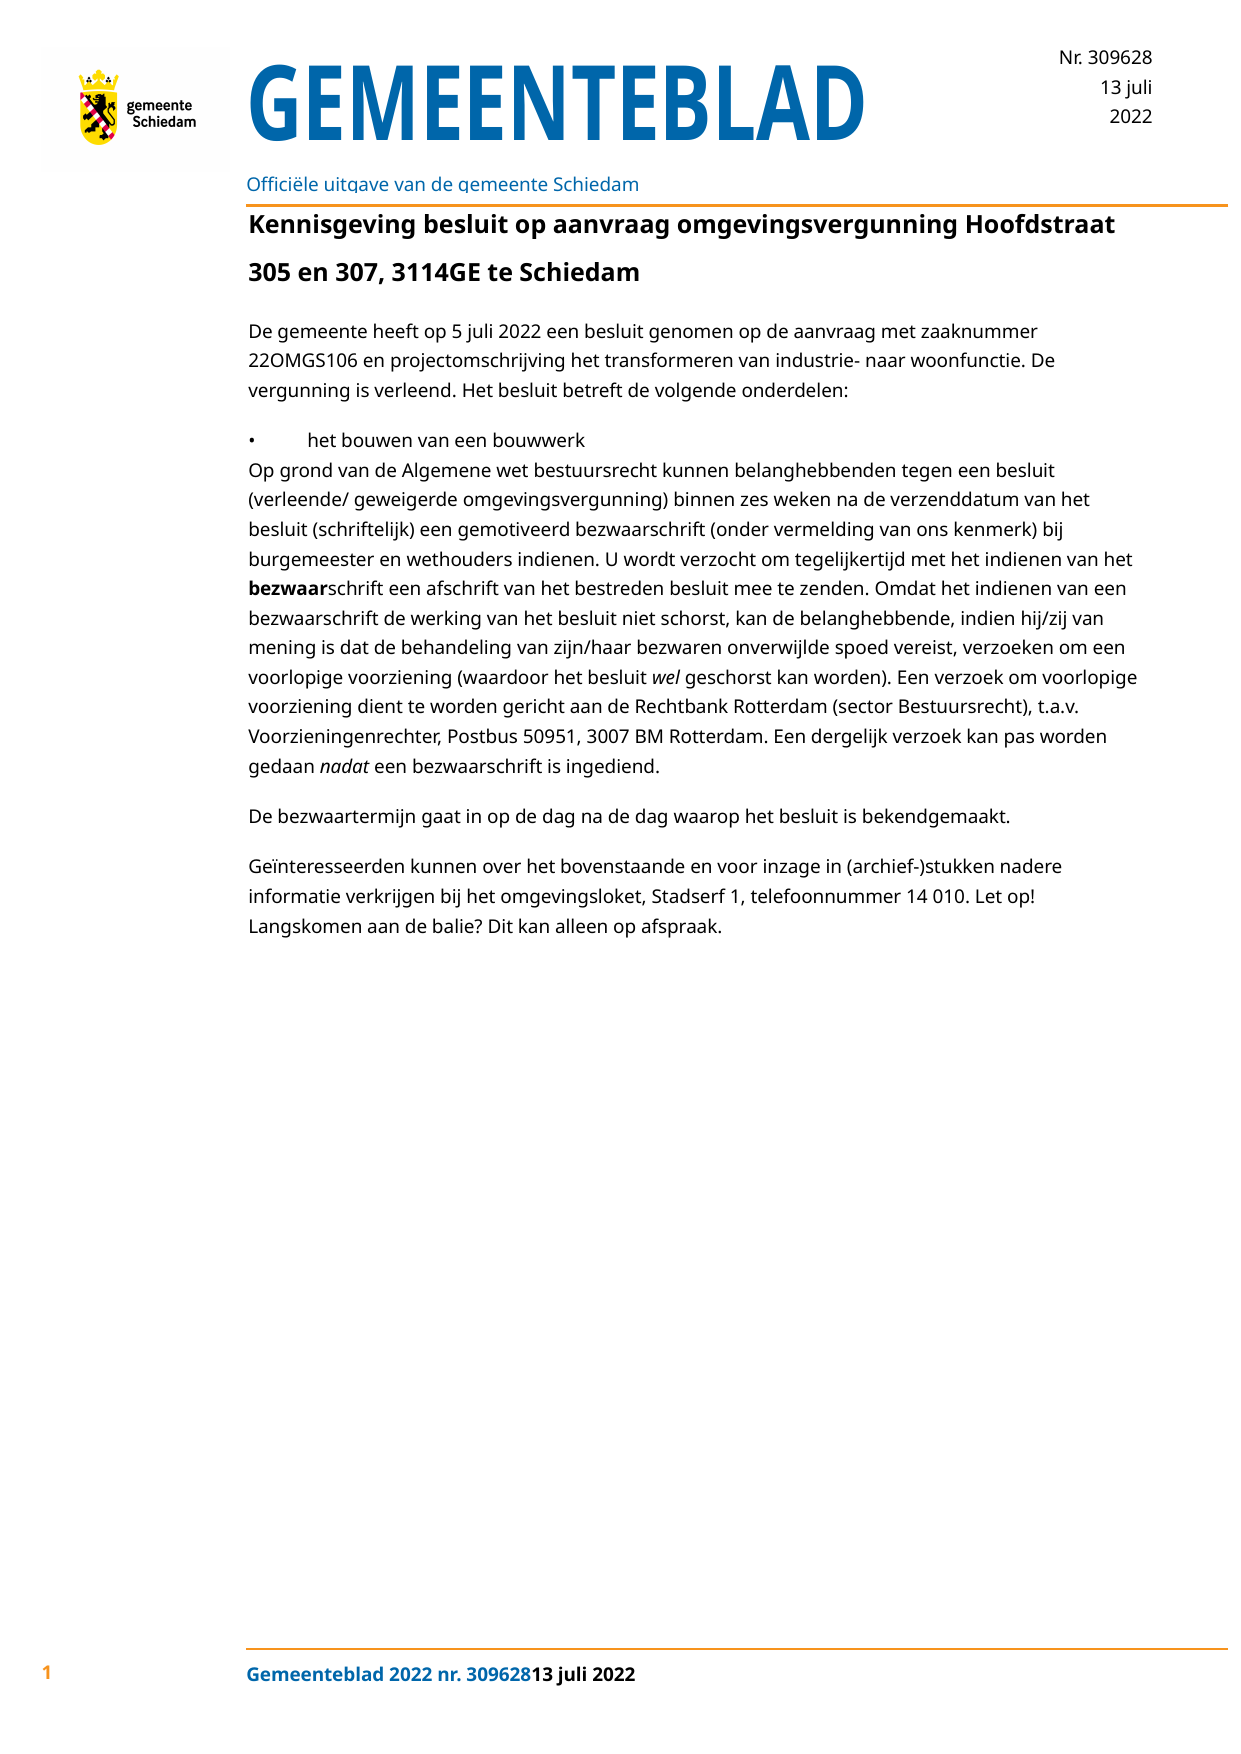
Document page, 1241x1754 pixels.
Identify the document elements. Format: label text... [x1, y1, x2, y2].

list het bouwen van een bouwwerk [248, 427, 1152, 453]
text Kennisgeving besluit op aanvraag omgevingsvergunning Hoofdstraat 305 en 307, 3114GE te Schiedam [248, 207, 1152, 288]
text Geïnteresseerden kunnen over het bovenstaande en voor inzage in (archief-)stukken nadere informatie verkrijgen bij het omgevingsloket, Stadserf 1, telefoonnummer 14 010. Let op! Langskomen aan de balie? Dit kan alleen op afspraak. [248, 854, 1152, 939]
text De bezwaartermijn gaat in op de dag na de dag waarop het besluit is bekendgemaakt. [248, 803, 1152, 829]
text De gemeente heeft op 5 juli 2022 een besluit genomen op de aanvraag met zaaknummer 22OMGS106 en projectomschrijving het transformeren van industrie- naar woonfunctie. De vergunning is verleend. Het besluit betreft de volgende onderdelen: [248, 318, 1152, 403]
picture [41, 47, 231, 172]
text Op grond van de Algemene wet bestuursrecht kunnen belanghebbenden tegen een besluit (verleende/ geweigerde omgevingsvergunning) binnen zes weken na de verzenddatum van het besluit (schriftelijk) een gemotiveerd bezwaarschrift (onder vermelding van ons kenmerk) bij burgemeester en wethouders indienen. U wordt verzocht om tegelijkertijd met het indienen van het bezwaarschrift een afschrift van het bestreden besluit mee te zenden. Omdat het indienen van een bezwaarschrift de werking van het besluit niet schorst, kan de belanghebbende, indien hij/zij van mening is dat de behandeling van zijn/haar bezwaren onverwijlde spoed vereist, verzoeken om een voorlopige voorziening (waardoor het besluit wel geschorst kan worden). Een verzoek om voorlopige voorziening dient te worden gericht aan de Rechtbank Rotterdam (sector Bestuursrecht), t.a.v. Voorzieningenrechter, Postbus 50951, 3007 BM Rotterdam. Een dergelijk verzoek kan pas worden gedaan nadat een bezwaarschrift is ingediend. [248, 457, 1152, 779]
